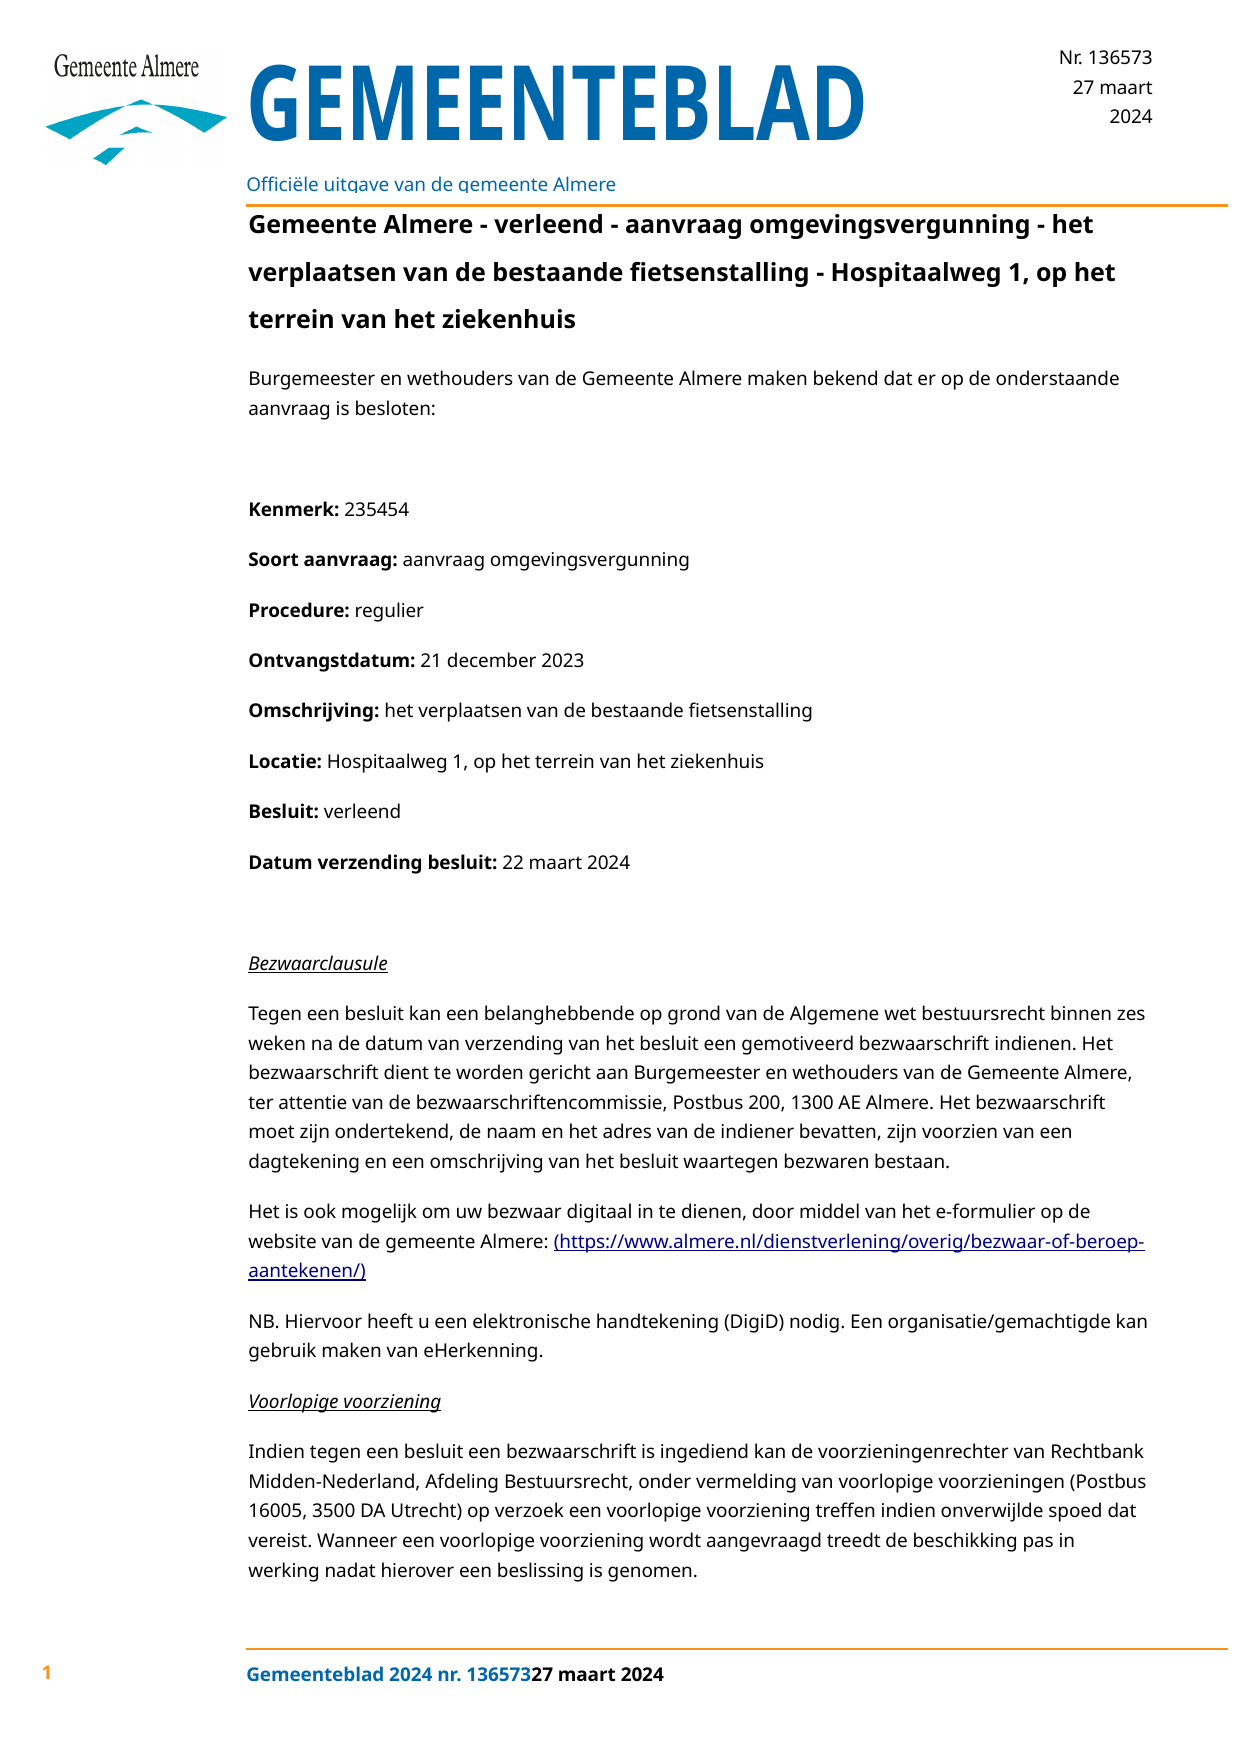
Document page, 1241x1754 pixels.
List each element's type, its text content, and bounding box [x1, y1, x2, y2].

text Gemeente Almere - verleend - aanvraag omgevingsvergunning - het verplaatsen van de bestaande fietsenstalling - Hospitaalweg 1, op het terrein van het ziekenhuis [248, 207, 1152, 336]
text NB. Hiervoor heeft u een elektronische handtekening (DigiD) nodig. Een organisatie/gemachtigde kan gebruik maken van eHerkenning. [248, 1308, 1152, 1363]
picture [41, 47, 231, 172]
text Tegen een besluit kan een belanghebbende op grond van de Algemene wet bestuursrecht binnen zes weken na de datum van verzending van het besluit een gemotiveerd bezwaarschrift indienen. Het bezwaarschrift dient te worden gericht aan Burgemeester en wethouders van de Gemeente Almere, ter attentie van de bezwaarschriftencommissie, Postbus 200, 1300 AE Almere. Het bezwaarschrift moet zijn ondertekend, de naam en het adres van de indiener bevatten, zijn voorzien van een dagtekening en een omschrijving van het besluit waartegen bezwaren bestaan. [248, 1000, 1152, 1174]
text Bezwaarclausule [248, 950, 1152, 975]
text Voorlopige voorziening [248, 1388, 1152, 1414]
text Burgemeester en wethouders van de Gemeente Almere maken bekend dat er op de onderstaande aanvraag is besloten: [248, 366, 1152, 421]
text Indien tegen een besluit een bezwaarschrift is ingediend kan de voorzieningenrechter van Rechtbank Midden-Nederland, Afdeling Bestuursrecht, onder vermelding van voorlopige voorzieningen (Postbus 16005, 3500 DA Utrecht) op verzoek een voorlopige voorziening treffen indien onverwijlde spoed dat vereist. Wanneer een voorlopige voorziening wordt aangevraagd treedt de beschikking pas in werking nadat hierover een beslissing is genomen. [248, 1438, 1152, 1582]
text Het is ook mogelijk om uw bezwaar digitaal in te dienen, door middel van het e-formulier op de website van de gemeente Almere: (https://www.almere.nl/dienstverlening/overig/bezwaar-of-beroep-aantekenen/) [248, 1198, 1152, 1283]
text Datum verzending besluit: 22 maart 2024 [248, 849, 1152, 874]
text Locatie: Hospitaalweg 1, op het terrein van het ziekenhuis [248, 748, 1152, 774]
text Procedure: regulier [248, 597, 1152, 622]
text Soort aanvraag: aanvraag omgevingsvergunning [248, 546, 1152, 572]
text Kenmerk: 235454 [248, 496, 1152, 522]
text Omschrijving: het verplaatsen van de bestaande fietsenstalling [248, 698, 1152, 723]
text Ontvangstdatum: 21 december 2023 [248, 647, 1152, 673]
text Besluit: verleend [248, 798, 1152, 824]
